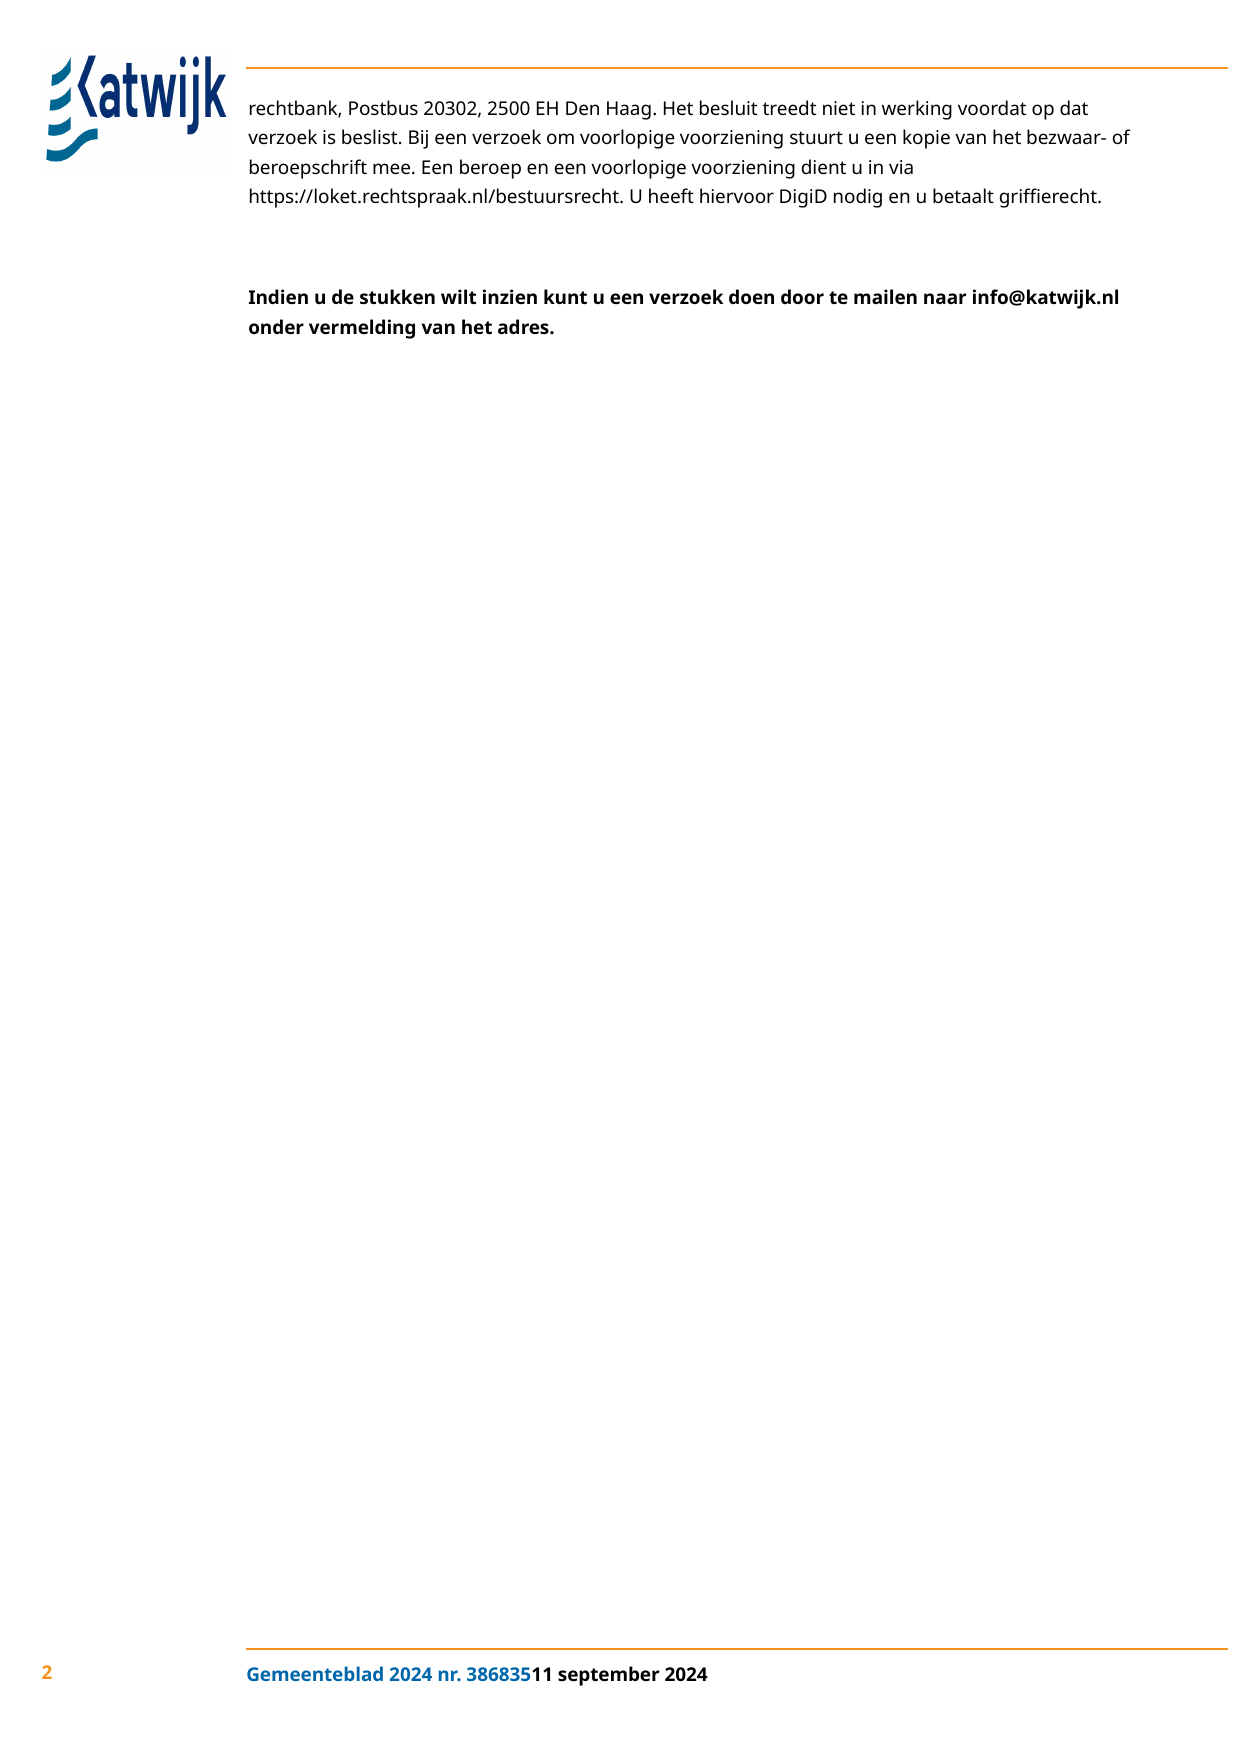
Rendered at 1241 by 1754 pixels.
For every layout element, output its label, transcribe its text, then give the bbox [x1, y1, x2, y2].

text Indien u de stukken wilt inzien kunt u een verzoek doen door te mailen naar info@katwijk.nl onder vermelding van het adres. [248, 284, 1152, 340]
picture [41, 47, 231, 172]
text rechtbank, Postbus 20302, 2500 EH Den Haag. Het besluit treedt niet in werking voordat op dat verzoek is beslist. Bij een verzoek om voorlopige voorziening stuurt u een kopie van het bezwaar- of beroepschrift mee. Een beroep en een voorlopige voorziening dient u in via https://loket.rechtspraak.nl/bestuursrecht. U heeft hiervoor DigiD nodig en u betaalt griffierecht. [248, 95, 1152, 209]
